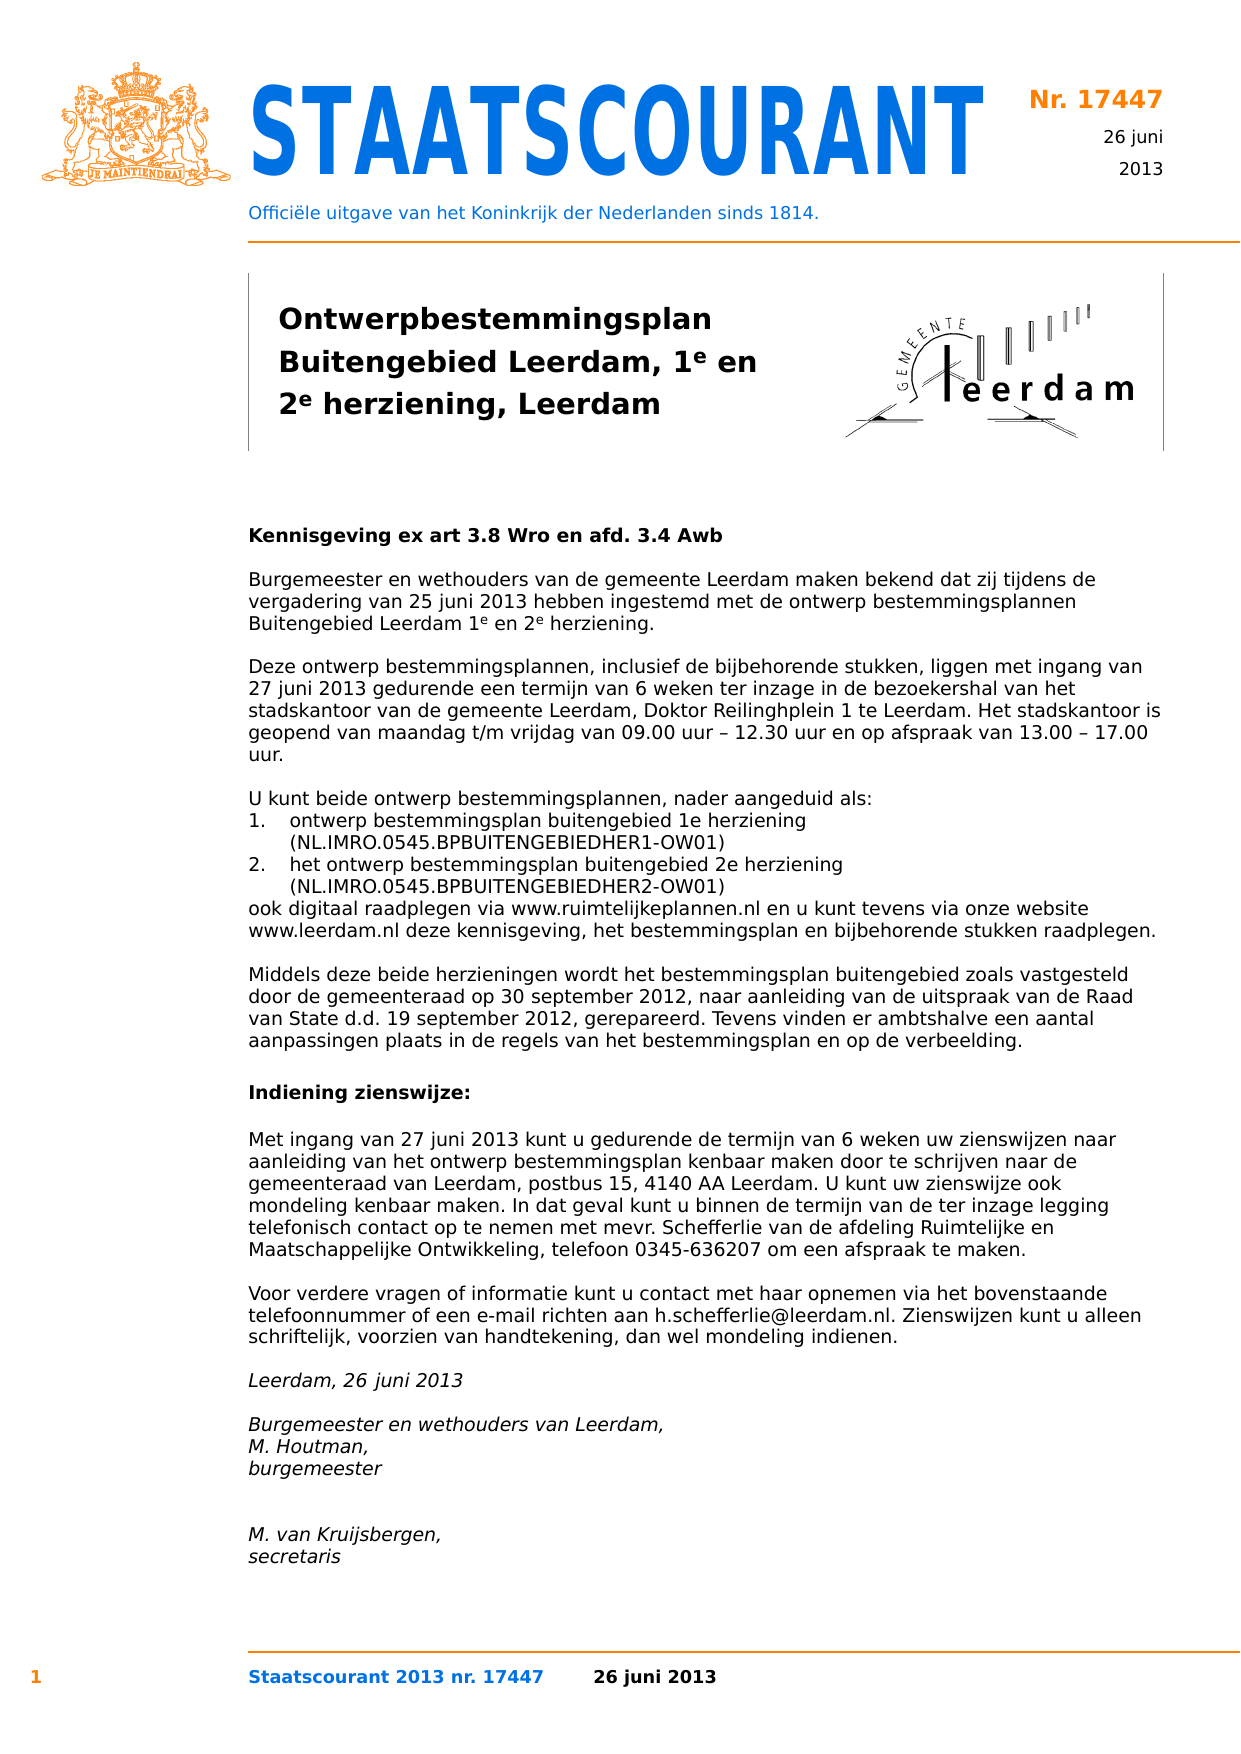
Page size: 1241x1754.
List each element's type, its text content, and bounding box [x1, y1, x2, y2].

text Middels deze beide herzieningen wordt het bestemmingsplan buitengebied zoals vastgesteld door de gemeenteraad op 30 september 2012, naar aanleiding van de uitspraak van de Raad van State d.d. 19 september 2012, gerepareerd. Tevens vinden er ambtshalve een aantal aanpassingen plaats in de regels van het bestemmingsplan en op de verbeelding. [248, 964, 1163, 1052]
text U kunt beide ontwerp bestemmingsplannen, nader aangeduid als: [248, 788, 1163, 810]
text 2. het ontwerp bestemmingsplan buitengebied 2e herziening (NL.IMRO.0545.BPBUITENGEBIEDHER2-OW01) [248, 854, 1163, 898]
text Burgemeester en wethouders van Leerdam, M. Houtman, burgemeester [248, 1414, 1163, 1480]
text 1. ontwerp bestemmingsplan buitengebied 1e herziening (NL.IMRO.0545.BPBUITENGEBIEDHER1-OW01) [248, 810, 1163, 854]
text Met ingang van 27 juni 2013 kunt u gedurende de termijn van 6 weken uw zienswijzen naar aanleiding van het ontwerp bestemmingsplan kenbaar maken door te schrijven naar de gemeenteraad van Leerdam, postbus 15, 4140 AA Leerdam. U kunt uw zienswijze ook mondeling kenbaar maken. In dat geval kunt u binnen de termijn van de ter inzage legging telefonisch contact op te nemen met mevr. Schefferlie van de afdeling Ruimtelijke en Maatschappelijke Ontwikkeling, telefoon 0345-636207 om een afspraak te maken. [248, 1129, 1163, 1261]
text Kennisgeving ex art 3.8 Wro en afd. 3.4 Awb [248, 525, 1163, 547]
text M. van Kruijsbergen, secretaris [248, 1502, 1163, 1568]
table_cell 2013 [998, 153, 1240, 203]
table_cell 26 juni [998, 121, 1240, 153]
text Deze ontwerp bestemmingsplannen, inclusief de bijbehorende stukken, liggen met ingang van 27 juni 2013 gedurende een termijn van 6 weken ter inzage in de bezoekershal van het stadskantoor van de gemeente Leerdam, Doktor Reilinghplein 1 te Leerdam. Het stadskantoor is geopend van maandag t/m vrijdag van 09.00 uur – 12.30 uur en op afspraak van 13.00 – 17.00 uur. [248, 656, 1163, 766]
text Burgemeester en wethouders van de gemeente Leerdam maken bekend dat zij tijdens de vergadering van 25 juni 2013 hebben ingestemd met de ontwerp bestemmingsplannen Buitengebied Leerdam 1e en 2e herziening. [248, 568, 1163, 634]
text Leerdam, 26 juni 2013 [248, 1370, 1163, 1392]
picture [41, 62, 231, 186]
table_header STAATSCOURANT [248, 62, 998, 203]
text Voor verdere vragen of informatie kunt u contact met haar opnemen via het bovenstaande telefoonnummer of een e-mail richten aan h.schefferlie@leerdam.nl. Zienswijzen kunt u alleen schriftelijk, voorzien van handtekening, dan wel mondeling indienen. [248, 1282, 1163, 1348]
text ook digitaal raadplegen via www.ruimtelijkeplannen.nl en u kunt tevens via onze website www.leerdam.nl deze kennisgeving, het bestemmingsplan en bijbehorende stukken raadplegen. [248, 898, 1163, 942]
table_header [25, 62, 248, 241]
subtitle Ontwerpbestemmingsplan Buitengebied Leerdam, 1e en 2e herziening, Leerdam [249, 273, 1163, 451]
subtitle Indiening zienswijze: [248, 1082, 1163, 1104]
table_header Nr. 17447 [998, 62, 1240, 121]
table_cell Officiële uitgave van het Koninkrijk der Nederlanden sinds 1814. [248, 203, 1240, 241]
picture [844, 302, 1134, 439]
